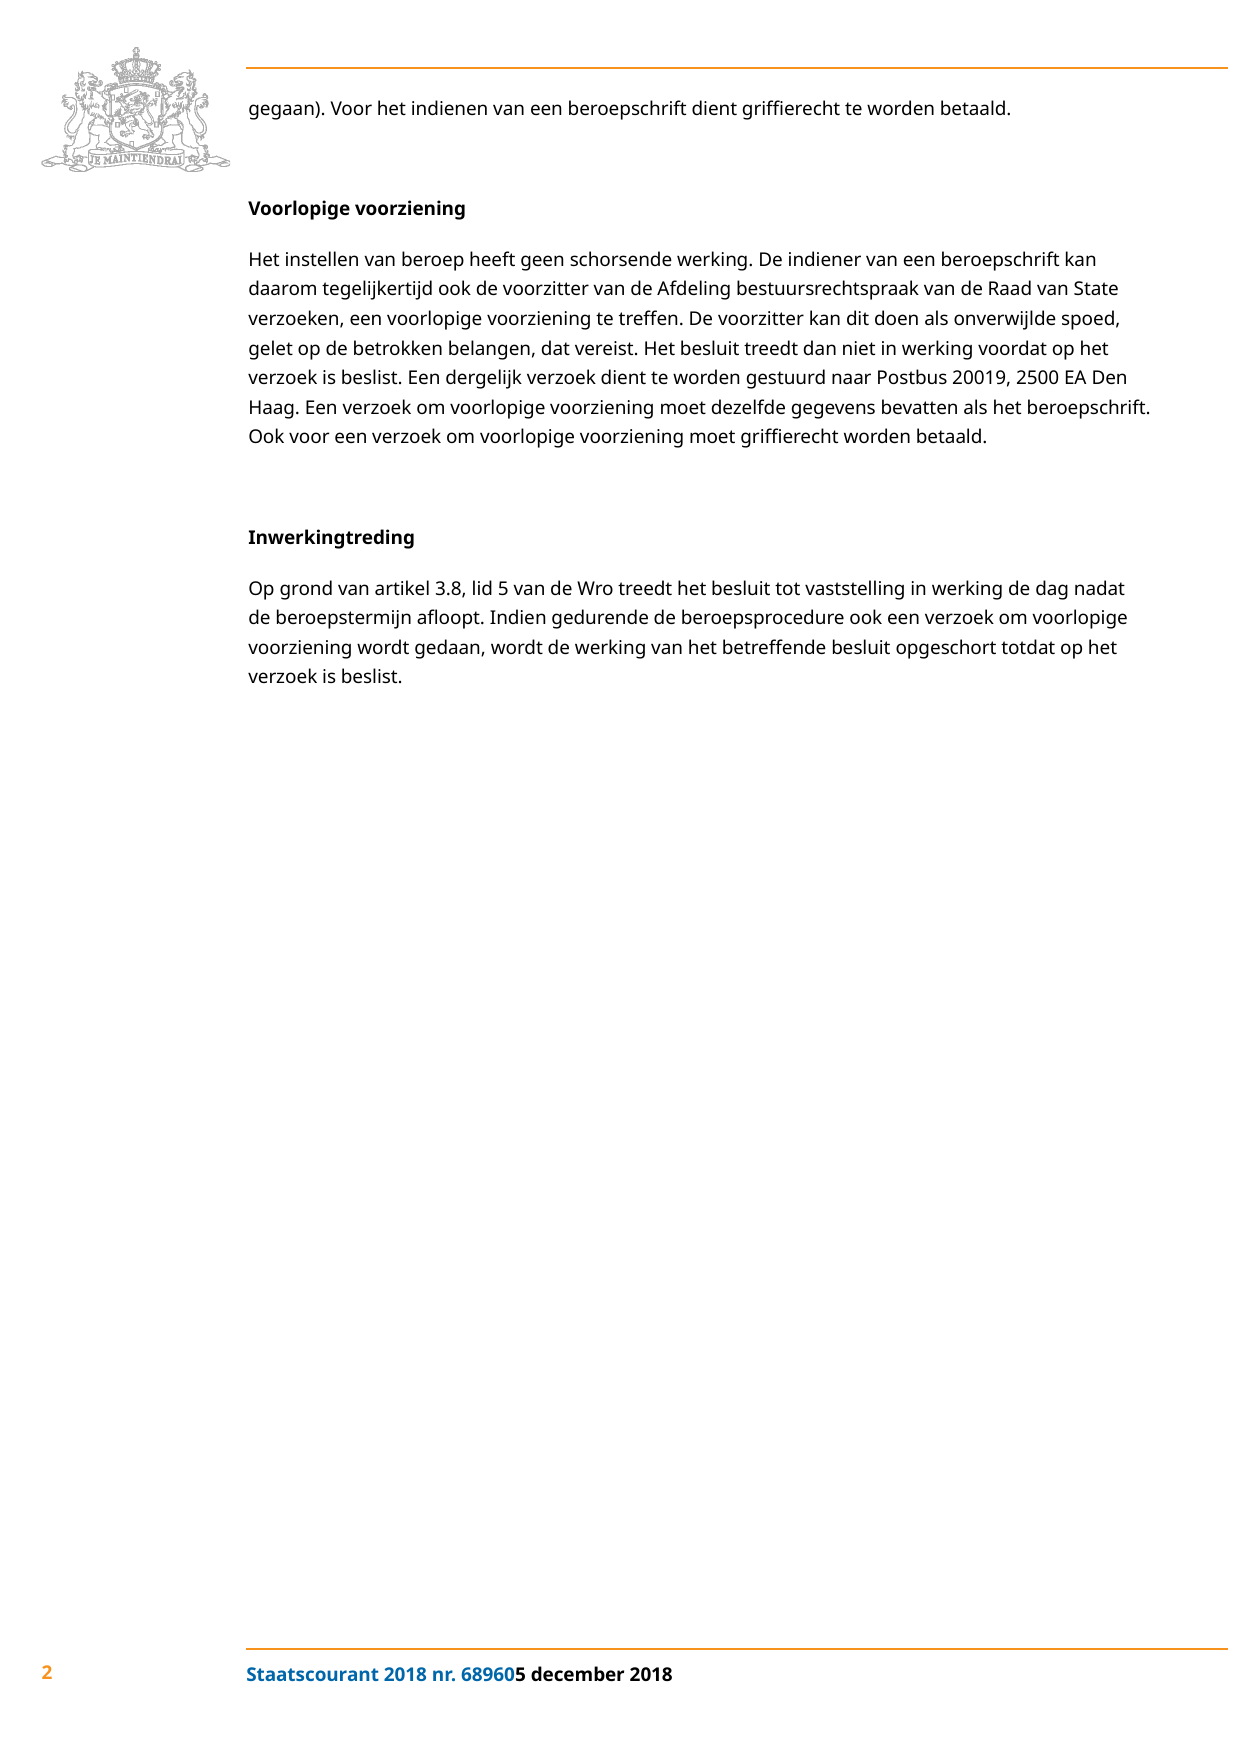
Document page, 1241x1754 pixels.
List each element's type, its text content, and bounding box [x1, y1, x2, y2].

text gegaan). Voor het indienen van een beroepschrift dient griffierecht te worden betaald. [248, 95, 1152, 121]
picture [41, 47, 231, 172]
text Op grond van artikel 3.8, lid 5 van de Wro treedt het besluit tot vaststelling in werking de dag nadat de beroepstermijn afloopt. Indien gedurende de beroepsprocedure ook een verzoek om voorlopige voorziening wordt gedaan, wordt de werking van het betreffende besluit opgeschort totdat op het verzoek is beslist. [248, 575, 1152, 689]
text Het instellen van beroep heeft geen schorsende werking. De indiener van een beroepschrift kan daarom tegelijkertijd ook de voorzitter van de Afdeling bestuursrechtspraak van de Raad van State verzoeken, een voorlopige voorziening te treffen. De voorzitter kan dit doen als onverwijlde spoed, gelet op de betrokken belangen, dat vereist. Het besluit treedt dan niet in werking voordat op het verzoek is beslist. Een dergelijk verzoek dient te worden gestuurd naar Postbus 20019, 2500 EA Den Haag. Een verzoek om voorlopige voorziening moet dezelfde gegevens bevatten als het beroepschrift. Ook voor een verzoek om voorlopige voorziening moet griffierecht worden betaald. [248, 246, 1152, 449]
text Voorlopige voorziening [248, 196, 1152, 221]
text Inwerkingtreding [248, 524, 1152, 550]
